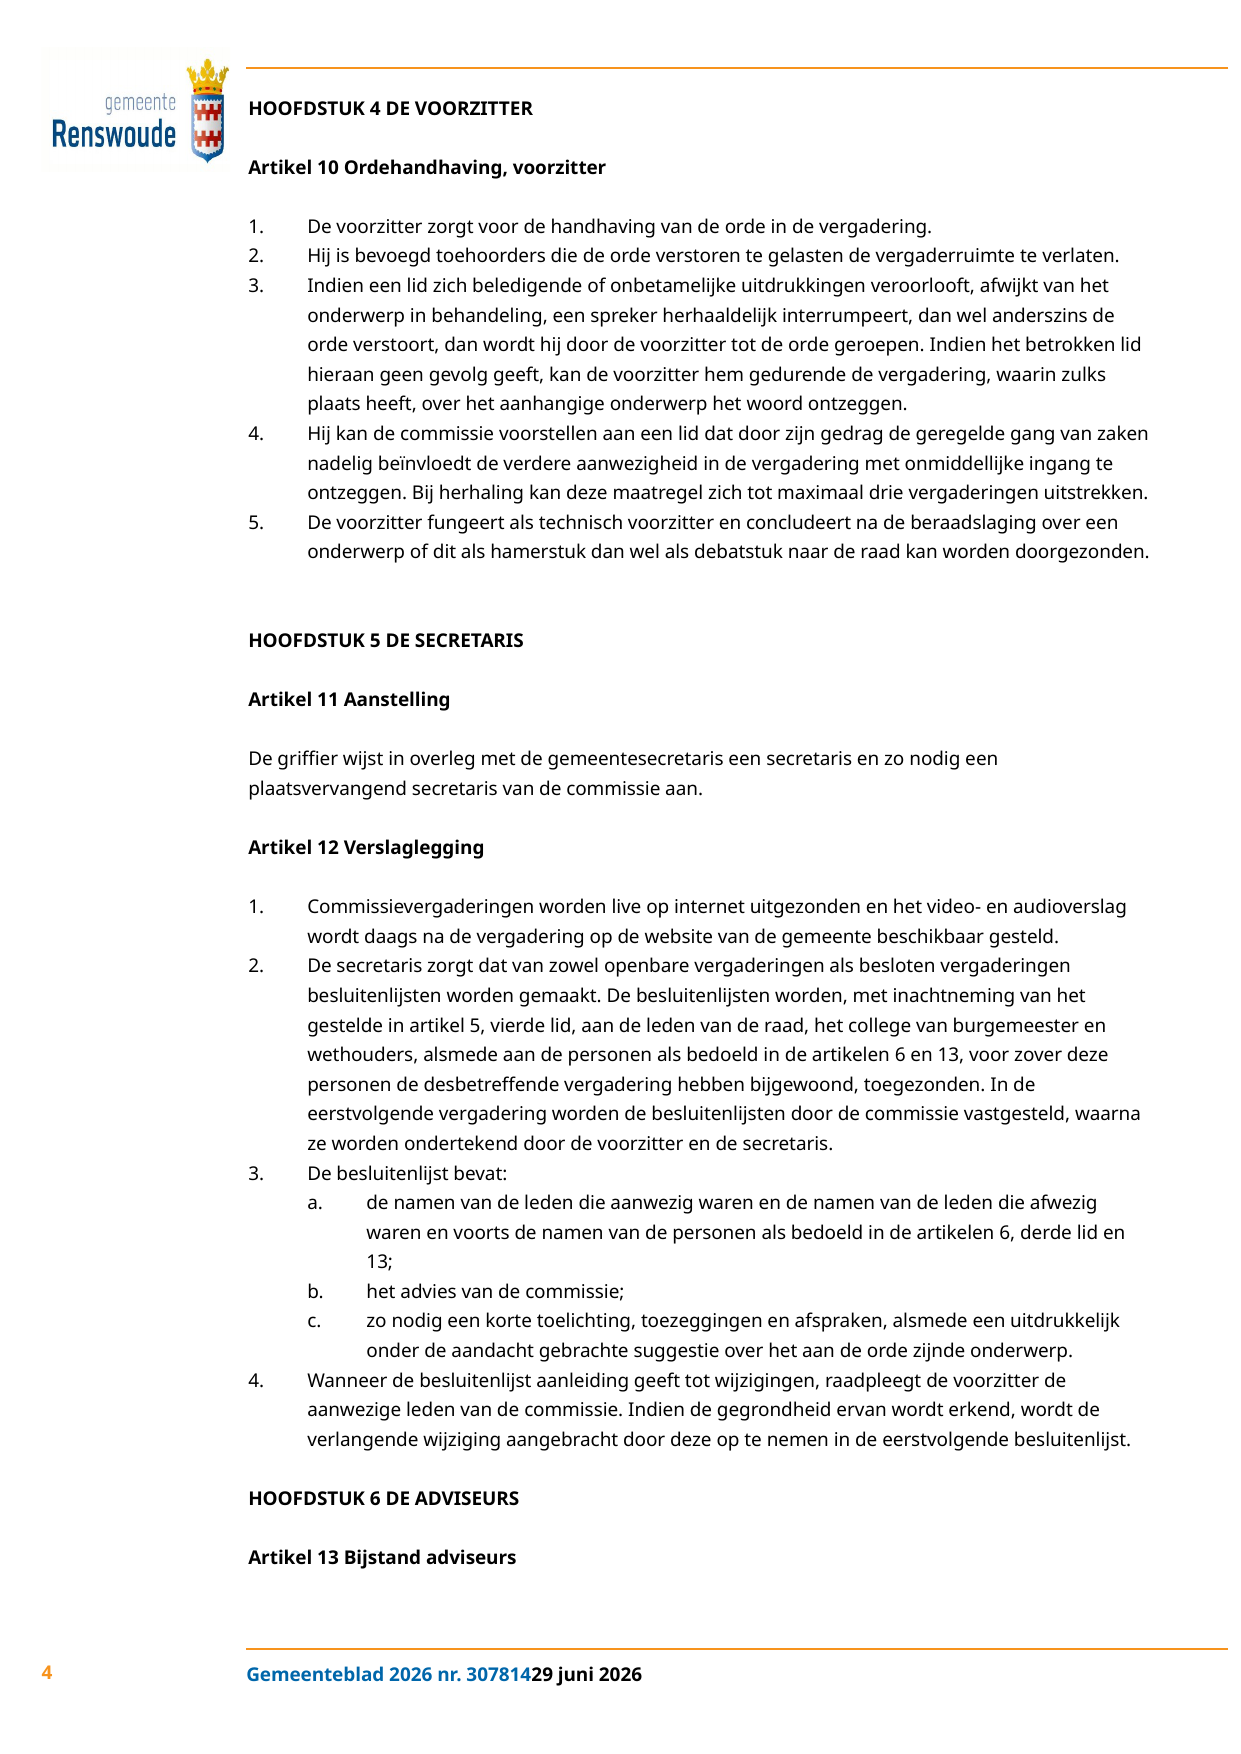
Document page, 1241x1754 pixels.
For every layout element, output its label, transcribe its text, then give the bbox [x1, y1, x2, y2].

text Artikel 11 Aanstelling [248, 686, 1152, 712]
list De secretaris zorgt dat van zowel openbare vergaderingen als besloten vergaderingen besluitenlijsten worden gemaakt. De besluitenlijsten worden, met inachtneming van het gestelde in artikel 5, vierde lid, aan de leden van de raad, het college van burgemeester en wethouders, alsmede aan de personen als bedoeld in de artikelen 6 en 13, voor zover deze personen de desbetreffende vergadering hebben bijgewoond, toegezonden. In de eerstvolgende vergadering worden de besluitenlijsten door de commissie vastgesteld, waarna ze worden ondertekend door de voorzitter en de secretaris. [248, 953, 1152, 1156]
list Indien een lid zich beledigende of onbetamelijke uitdrukkingen veroorlooft, afwijkt van het onderwerp in behandeling, een spreker herhaaldelijk interrumpeert, dan wel anderszins de orde verstoort, dan wordt hij door de voorzitter tot de orde geroepen. Indien het betrokken lid hieraan geen gevolg geeft, kan de voorzitter hem gedurende de vergadering, waarin zulks plaats heeft, over het aanhangige onderwerp het woord ontzeggen. [248, 272, 1152, 416]
list Hij kan de commissie voorstellen aan een lid dat door zijn gedrag de geregelde gang van zaken nadelig beïnvloedt de verdere aanwezigheid in de vergadering met onmiddellijke ingang te ontzeggen. Bij herhaling kan deze maatregel zich tot maximaal drie vergaderingen uitstrekken. [248, 420, 1152, 505]
text HOOFDSTUK 5 DE SECRETARIS [248, 627, 1152, 653]
text De griffier wijst in overleg met de gemeentesecretaris een secretaris en zo nodig een plaatsvervangend secretaris van de commissie aan. [248, 746, 1152, 801]
list de namen van de leden die aanwezig waren en de namen van de leden die afwezig waren en voorts de namen van de personen als bedoeld in de artikelen 6, derde lid en 13; [307, 1189, 1152, 1274]
list Hij is bevoegd toehoorders die de orde verstoren te gelasten de vergaderruimte te verlaten. [248, 243, 1152, 268]
list het advies van de commissie; [307, 1278, 1152, 1304]
text HOOFDSTUK 4 DE VOORZITTER [248, 95, 1152, 121]
text HOOFDSTUK 6 DE ADVISEURS [248, 1485, 1152, 1511]
text Artikel 13 Bijstand adviseurs [248, 1544, 1152, 1570]
list De besluitenlijst bevat: [248, 1160, 1152, 1186]
text Artikel 12 Verslaglegging [248, 834, 1152, 860]
text Artikel 10 Ordehandhaving, voorzitter [248, 154, 1152, 180]
list zo nodig een korte toelichting, toezeggingen en afspraken, alsmede een uitdrukkelijk onder de aandacht gebrachte suggestie over het aan de orde zijnde onderwerp. [307, 1308, 1152, 1363]
list De voorzitter fungeert als technisch voorzitter en concludeert na de beraadslaging over een onderwerp of dit als hamerstuk dan wel als debatstuk naar de raad kan worden doorgezonden. [248, 509, 1152, 564]
list Commissievergaderingen worden live op internet uitgezonden en het video- en audioverslag wordt daags na de vergadering op de website van de gemeente beschikbaar gesteld. [248, 893, 1152, 949]
list Wanneer de besluitenlijst aanleiding geeft tot wijzigingen, raadpleegt de voorzitter de aanwezige leden van de commissie. Indien de gegrondheid ervan wordt erkend, wordt de verlangende wijziging aangebracht door deze op te nemen in de eerstvolgende besluitenlijst. [248, 1367, 1152, 1452]
picture [41, 47, 231, 172]
list De voorzitter zorgt voor de handhaving van de orde in de vergadering. [248, 213, 1152, 239]
